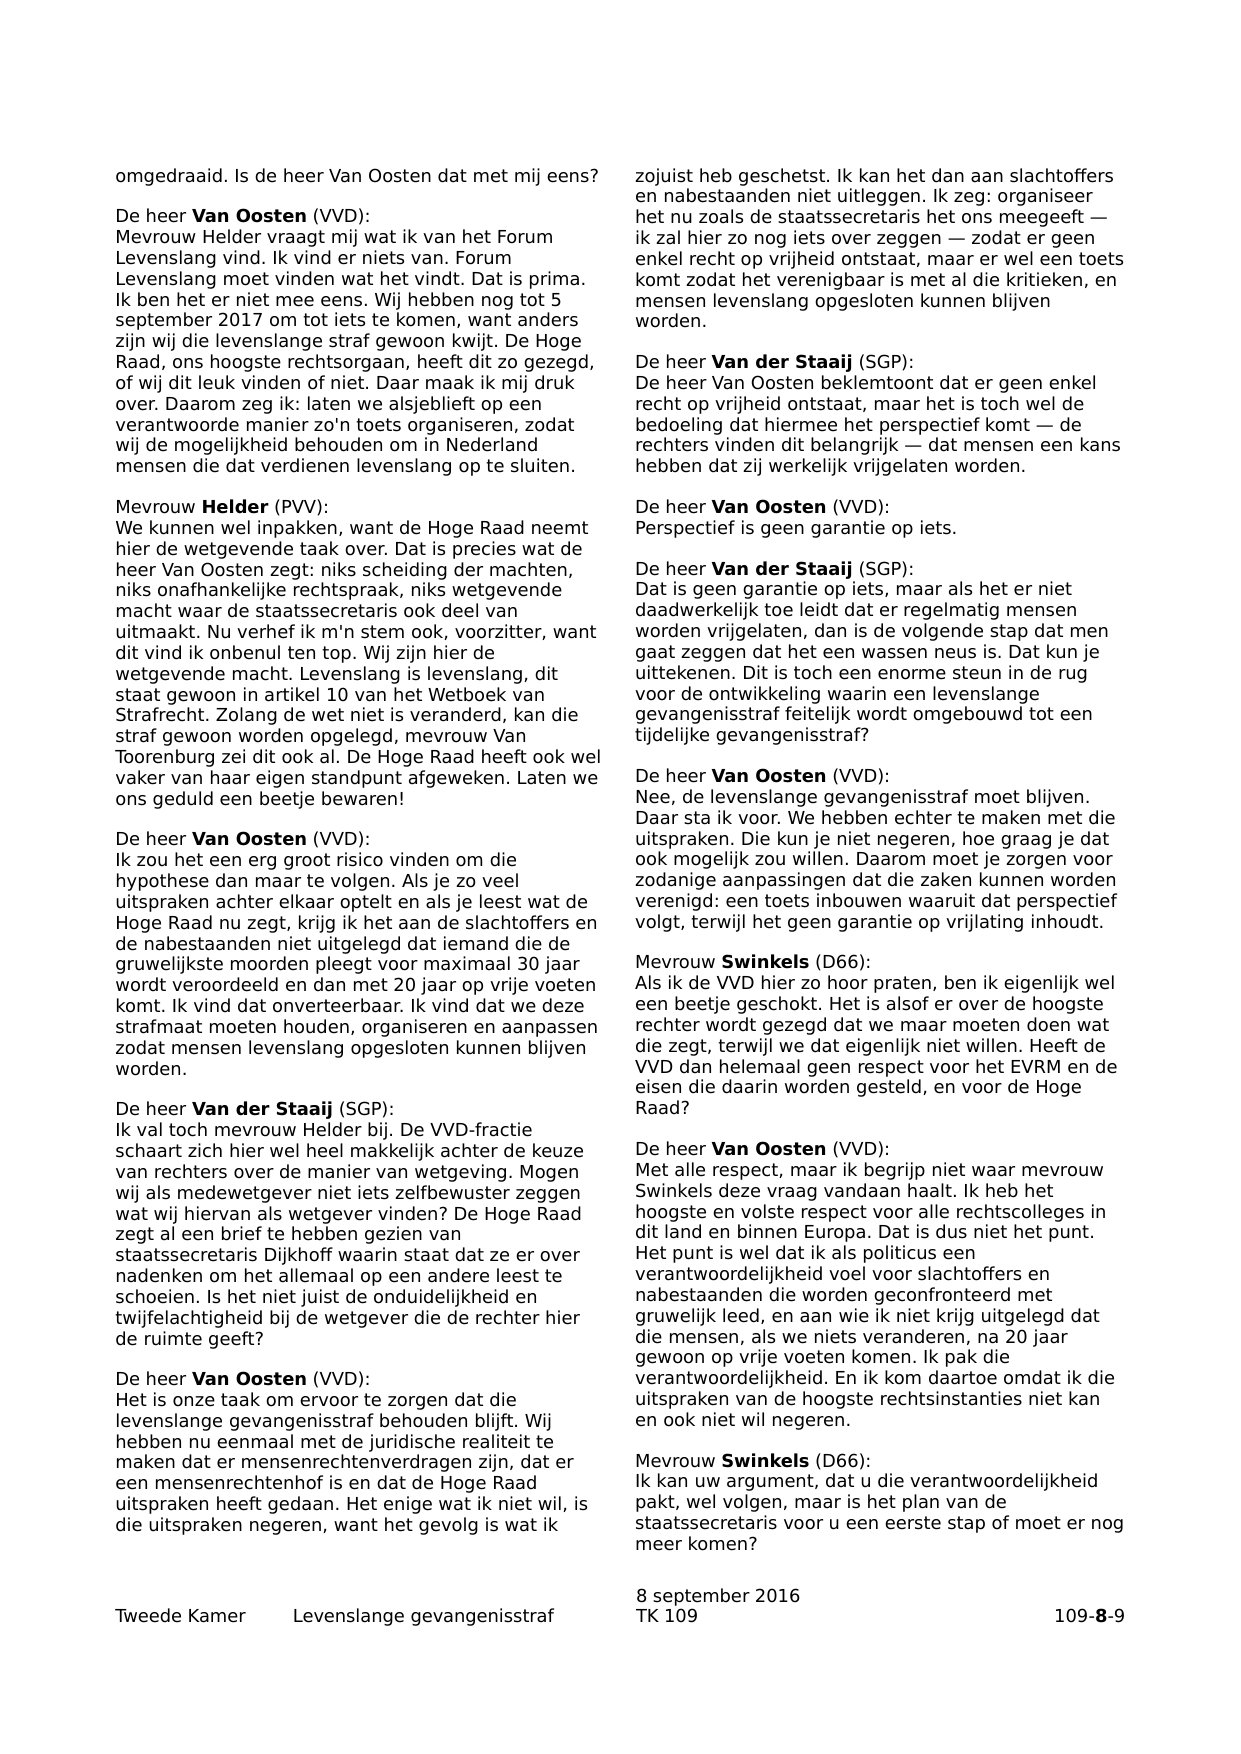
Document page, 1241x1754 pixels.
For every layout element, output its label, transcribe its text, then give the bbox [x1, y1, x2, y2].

text Mevrouw Helder vraagt mij wat ik van het Forum Levenslang vind. Ik vind er niets van. Forum Levenslang moet vinden wat het vindt. Dat is prima. Ik ben het er niet mee eens. Wij hebben nog tot 5 september 2017 om tot iets te komen, want anders zijn wij die levenslange straf gewoon kwijt. De Hoge Raad, ons hoogste rechtsorgaan, heeft dit zo gezegd, of wij dit leuk vinden of niet. Daar maak ik mij druk over. Daarom zeg ik: laten we alsjeblieft op een verantwoorde manier zo'n toets organiseren, zodat wij de mogelijkheid behouden om in Nederland mensen die dat verdienen levenslang op te sluiten. [115, 227, 605, 477]
text De heer Van Oosten (VVD): [115, 829, 605, 850]
text omgedraaid. Is de heer Van Oosten dat met mij eens? [115, 165, 605, 186]
text Mevrouw Swinkels (D66): [635, 1451, 1125, 1471]
text De heer Van der Staaij (SGP): [635, 352, 1125, 373]
text We kunnen wel inpakken, want de Hoge Raad neemt hier de wetgevende taak over. Dat is precies wat de heer Van Oosten zegt: niks scheiding der machten, niks onafhankelijke rechtspraak, niks wetgevende macht waar de staatssecretaris ook deel van uitmaakt. Nu verhef ik m'n stem ook, voorzitter, want dit vind ik onbenul ten top. Wij zijn hier de wetgevende macht. Levenslang is levenslang, dit staat gewoon in artikel 10 van het Wetboek van Strafrecht. Zolang de wet niet is veranderd, kan die straf gewoon worden opgelegd, mevrouw Van Toorenburg zei dit ook al. De Hoge Raad heeft ook wel vaker van haar eigen standpunt afgeweken. Laten we ons geduld een beetje bewaren! [115, 518, 605, 809]
text De heer Van Oosten (VVD): [635, 497, 1125, 518]
text Met alle respect, maar ik begrijp niet waar mevrouw Swinkels deze vraag vandaan haalt. Ik heb het hoogste en volste respect voor alle rechtscolleges in dit land en binnen Europa. Dat is dus niet het punt. Het punt is wel dat ik als politicus een verantwoordelijkheid voel voor slachtoffers en nabestaanden die worden geconfronteerd met gruwelijk leed, en aan wie ik niet krijg uitgelegd dat die mensen, als we niets veranderen, na 20 jaar gewoon op vrije voeten komen. Ik pak die verantwoordelijkheid. En ik kom daartoe omdat ik die uitspraken van de hoogste rechtsinstanties niet kan en ook niet wil negeren. [635, 1160, 1125, 1431]
text Het is onze taak om ervoor te zorgen dat die levenslange gevangenisstraf behouden blijft. Wij hebben nu eenmaal met de juridische realiteit te maken dat er mensenrechtenverdragen zijn, dat er een mensenrechtenhof is en dat de Hoge Raad uitspraken heeft gedaan. Het enige wat ik niet wil, is die uitspraken negeren, want het gevolg is wat ik [115, 1390, 605, 1536]
text Dat is geen garantie op iets, maar als het er niet daadwerkelijk toe leidt dat er regelmatig mensen worden vrijgelaten, dan is de volgende stap dat men gaat zeggen dat het een wassen neus is. Dat kun je uittekenen. Dit is toch een enorme steun in de rug voor de ontwikkeling waarin een levenslange gevangenisstraf feitelijk wordt omgebouwd tot een tijdelijke gevangenisstraf? [635, 579, 1125, 746]
text zojuist heb geschetst. Ik kan het dan aan slachtoffers en nabestaanden niet uitleggen. Ik zeg: organiseer het nu zoals de staatssecretaris het ons meegeeft — ik zal hier zo nog iets over zeggen — zodat er geen enkel recht op vrijheid ontstaat, maar er wel een toets komt zodat het verenigbaar is met al die kritieken, en mensen levenslang opgesloten kunnen blijven worden. [635, 165, 1125, 332]
text De heer Van Oosten (VVD): [635, 766, 1125, 787]
text Mevrouw Helder (PVV): [115, 497, 605, 518]
text De heer Van Oosten beklemtoont dat er geen enkel recht op vrijheid ontstaat, maar het is toch wel de bedoeling dat hiermee het perspectief komt — de rechters vinden dit belangrijk — dat mensen een kans hebben dat zij werkelijk vrijgelaten worden. [635, 373, 1125, 477]
text Ik kan uw argument, dat u die verantwoordelijkheid pakt, wel volgen, maar is het plan van de staatssecretaris voor u een eerste stap of moet er nog meer komen? [635, 1471, 1125, 1554]
text Mevrouw Swinkels (D66): [635, 952, 1125, 973]
text Nee, de levenslange gevangenisstraf moet blijven. Daar sta ik voor. We hebben echter te maken met die uitspraken. Die kun je niet negeren, hoe graag je dat ook mogelijk zou willen. Daarom moet je zorgen voor zodanige aanpassingen dat die zaken kunnen worden verenigd: een toets inbouwen waaruit dat perspectief volgt, terwijl het geen garantie op vrijlating inhoudt. [635, 787, 1125, 932]
text Als ik de VVD hier zo hoor praten, ben ik eigenlijk wel een beetje geschokt. Het is alsof er over de hoogste rechter wordt gezegd dat we maar moeten doen wat die zegt, terwijl we dat eigenlijk niet willen. Heeft de VVD dan helemaal geen respect voor het EVRM en de eisen die daarin worden gesteld, en voor de Hoge Raad? [635, 973, 1125, 1119]
text Perspectief is geen garantie op iets. [635, 518, 1125, 538]
text Ik zou het een erg groot risico vinden om die hypothese dan maar te volgen. Als je zo veel uitspraken achter elkaar optelt en als je leest wat de Hoge Raad nu zegt, krijg ik het aan de slachtoffers en de nabestaanden niet uitgelegd dat iemand die de gruwelijkste moorden pleegt voor maximaal 30 jaar wordt veroordeeld en dan met 20 jaar op vrije voeten komt. Ik vind dat onverteerbaar. Ik vind dat we deze strafmaat moeten houden, organiseren en aanpassen zodat mensen levenslang opgesloten kunnen blijven worden. [115, 850, 605, 1079]
text De heer Van Oosten (VVD): [115, 1369, 605, 1390]
text De heer Van der Staaij (SGP): [635, 558, 1125, 579]
text De heer Van Oosten (VVD): [115, 206, 605, 227]
text De heer Van Oosten (VVD): [635, 1139, 1125, 1160]
text De heer Van der Staaij (SGP): [115, 1099, 605, 1120]
text Ik val toch mevrouw Helder bij. De VVD-fractie schaart zich hier wel heel makkelijk achter de keuze van rechters over de manier van wetgeving. Mogen wij als medewetgever niet iets zelfbewuster zeggen wat wij hiervan als wetgever vinden? De Hoge Raad zegt al een brief te hebben gezien van staatssecretaris Dijkhoff waarin staat dat ze er over nadenken om het allemaal op een andere leest te schoeien. Is het niet juist de onduidelijkheid en twijfelachtigheid bij de wetgever die de rechter hier de ruimte geeft? [115, 1120, 605, 1349]
